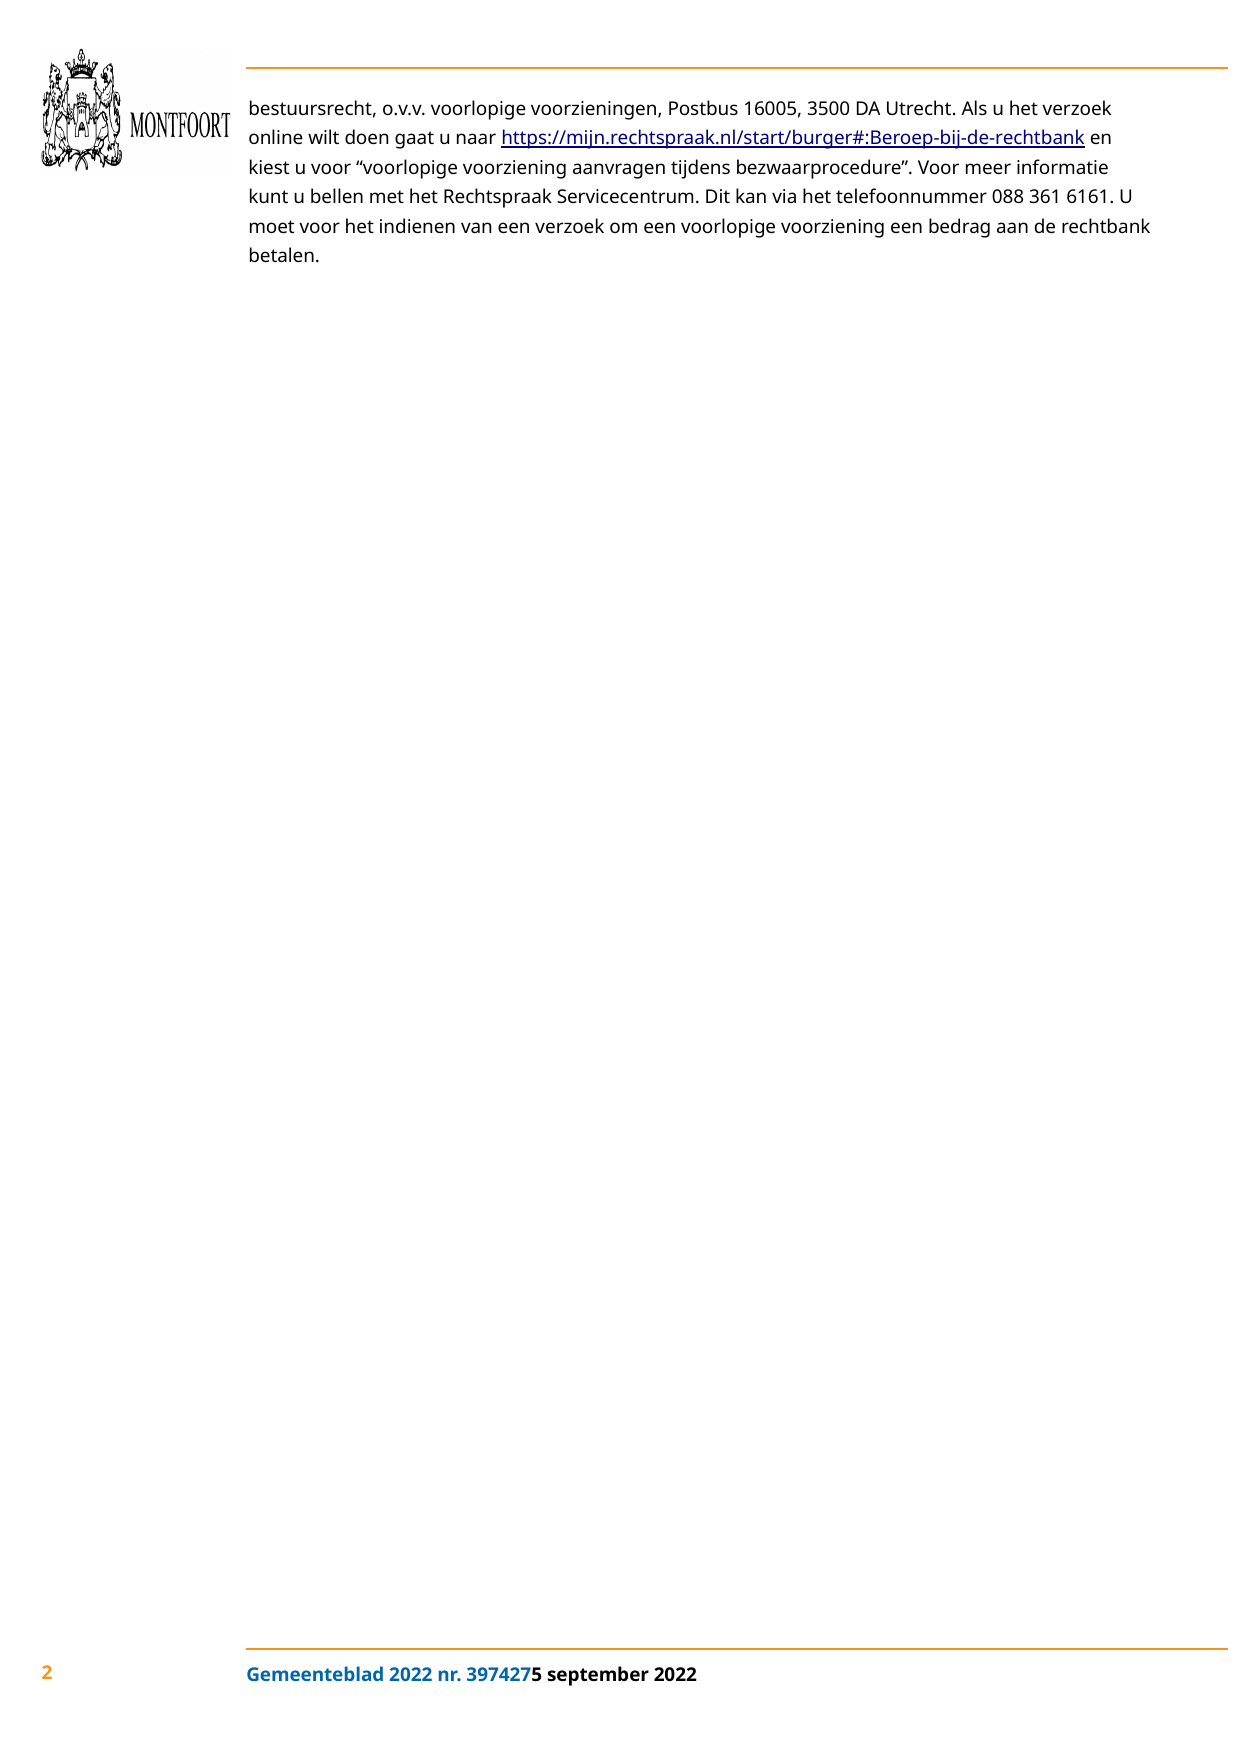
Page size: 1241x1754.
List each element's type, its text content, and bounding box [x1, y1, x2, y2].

picture [41, 47, 231, 172]
text bestuursrecht, o.v.v. voorlopige voorzieningen, Postbus 16005, 3500 DA Utrecht. Als u het verzoek online wilt doen gaat u naar https://mijn.rechtspraak.nl/start/burger#:Beroep-bij-de-rechtbank en kiest u voor “voorlopige voorziening aanvragen tijdens bezwaarprocedure”. Voor meer informatie kunt u bellen met het Rechtspraak Servicecentrum. Dit kan via het telefoonnummer 088 361 6161. U moet voor het indienen van een verzoek om een voorlopige voorziening een bedrag aan de rechtbank betalen. [248, 95, 1152, 268]
